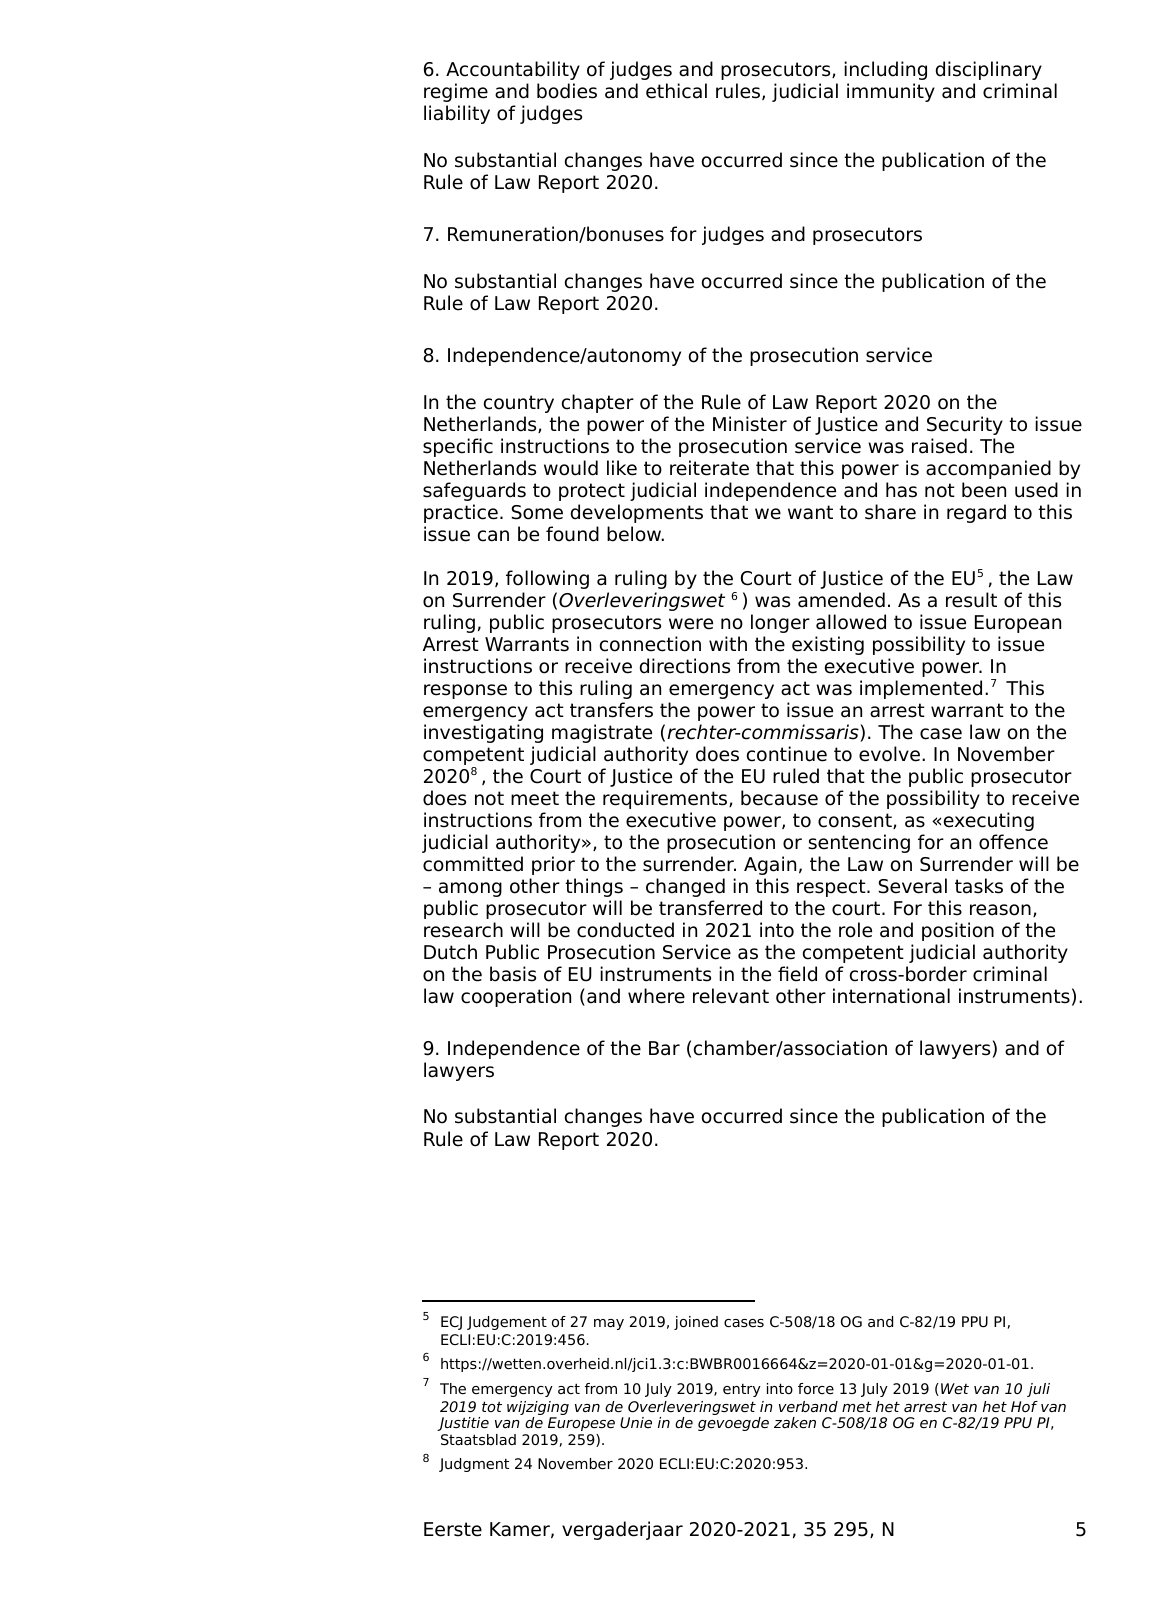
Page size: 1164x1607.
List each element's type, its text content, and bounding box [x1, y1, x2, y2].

subtitle 9. Independence of the Bar (chamber/association of lawyers) and of lawyers [422, 1037, 1087, 1081]
subtitle 6. Accountability of judges and prosecutors, including disciplinary regime and bodies and ethical rules, judicial immunity and criminal liability of judges [422, 59, 1087, 125]
subtitle 7. Remuneration/bonuses for judges and prosecutors [422, 224, 1087, 246]
text https://wetten.overheid.nl/jci1.3:c:BWBR0016664&z=2020-01-01&g=2020-01-01. [422, 1352, 1087, 1374]
text No substantial changes have occurred since the publication of the Rule of Law Report 2020. [422, 271, 1087, 315]
text ECJ Judgement of 27 may 2019, joined cases C-508/18 OG and C-82/19 PPU PI, ECLI:EU:C:2019:456. [422, 1310, 1087, 1349]
text Judgment 24 November 2020 ECLI:EU:C:2020:953. [422, 1452, 1087, 1474]
text In 2019, following a ruling by the Court of Justice of the EU, the Law on Surrender (Overleveringswet ) was amended. As a result of this ruling, public prosecutors were no longer allowed to issue European Arrest Warrants in connection with the existing possibility to issue instructions or receive directions from the executive power. In response to this ruling an emergency act was implemented. This emergency act transfers the power to issue an arrest warrant to the investigating magistrate (rechter-commissaris). The case law on the competent judicial authority does continue to evolve. In November 2020, the Court of Justice of the EU ruled that the public prosecutor does not meet the requirements, because of the possibility to receive instructions from the executive power, to consent, as «executing judicial authority», to the prosecution or sentencing for an offence committed prior to the surrender. Again, the Law on Surrender will be – among other things – changed in this respect. Several tasks of the public prosecutor will be transferred to the court. For this reason, research will be conducted in 2021 into the role and position of the Dutch Public Prosecution Service as the competent judicial authority on the basis of EU instruments in the field of cross-border criminal law cooperation (and where relevant other international instruments). [422, 568, 1087, 1007]
text In the country chapter of the Rule of Law Report 2020 on the Netherlands, the power of the Minister of Justice and Security to issue specific instructions to the prosecution service was raised. The Netherlands would like to reiterate that this power is accompanied by safeguards to protect judicial independence and has not been used in practice. Some developments that we want to share in regard to this issue can be found below. [422, 392, 1087, 546]
subtitle 8. Independence/autonomy of the prosecution service [422, 345, 1087, 367]
text The emergency act from 10 July 2019, entry into force 13 July 2019 (Wet van 10 juli 2019 tot wijziging van de Overleveringswet in verband met het arrest van het Hof van Justitie van de Europese Unie in de gevoegde zaken C-508/18 OG en C-82/19 PPU PI, Staatsblad 2019, 259). [422, 1377, 1087, 1449]
text No substantial changes have occurred since the publication of the Rule of Law Report 2020. [422, 1106, 1087, 1150]
text No substantial changes have occurred since the publication of the Rule of Law Report 2020. [422, 150, 1087, 194]
